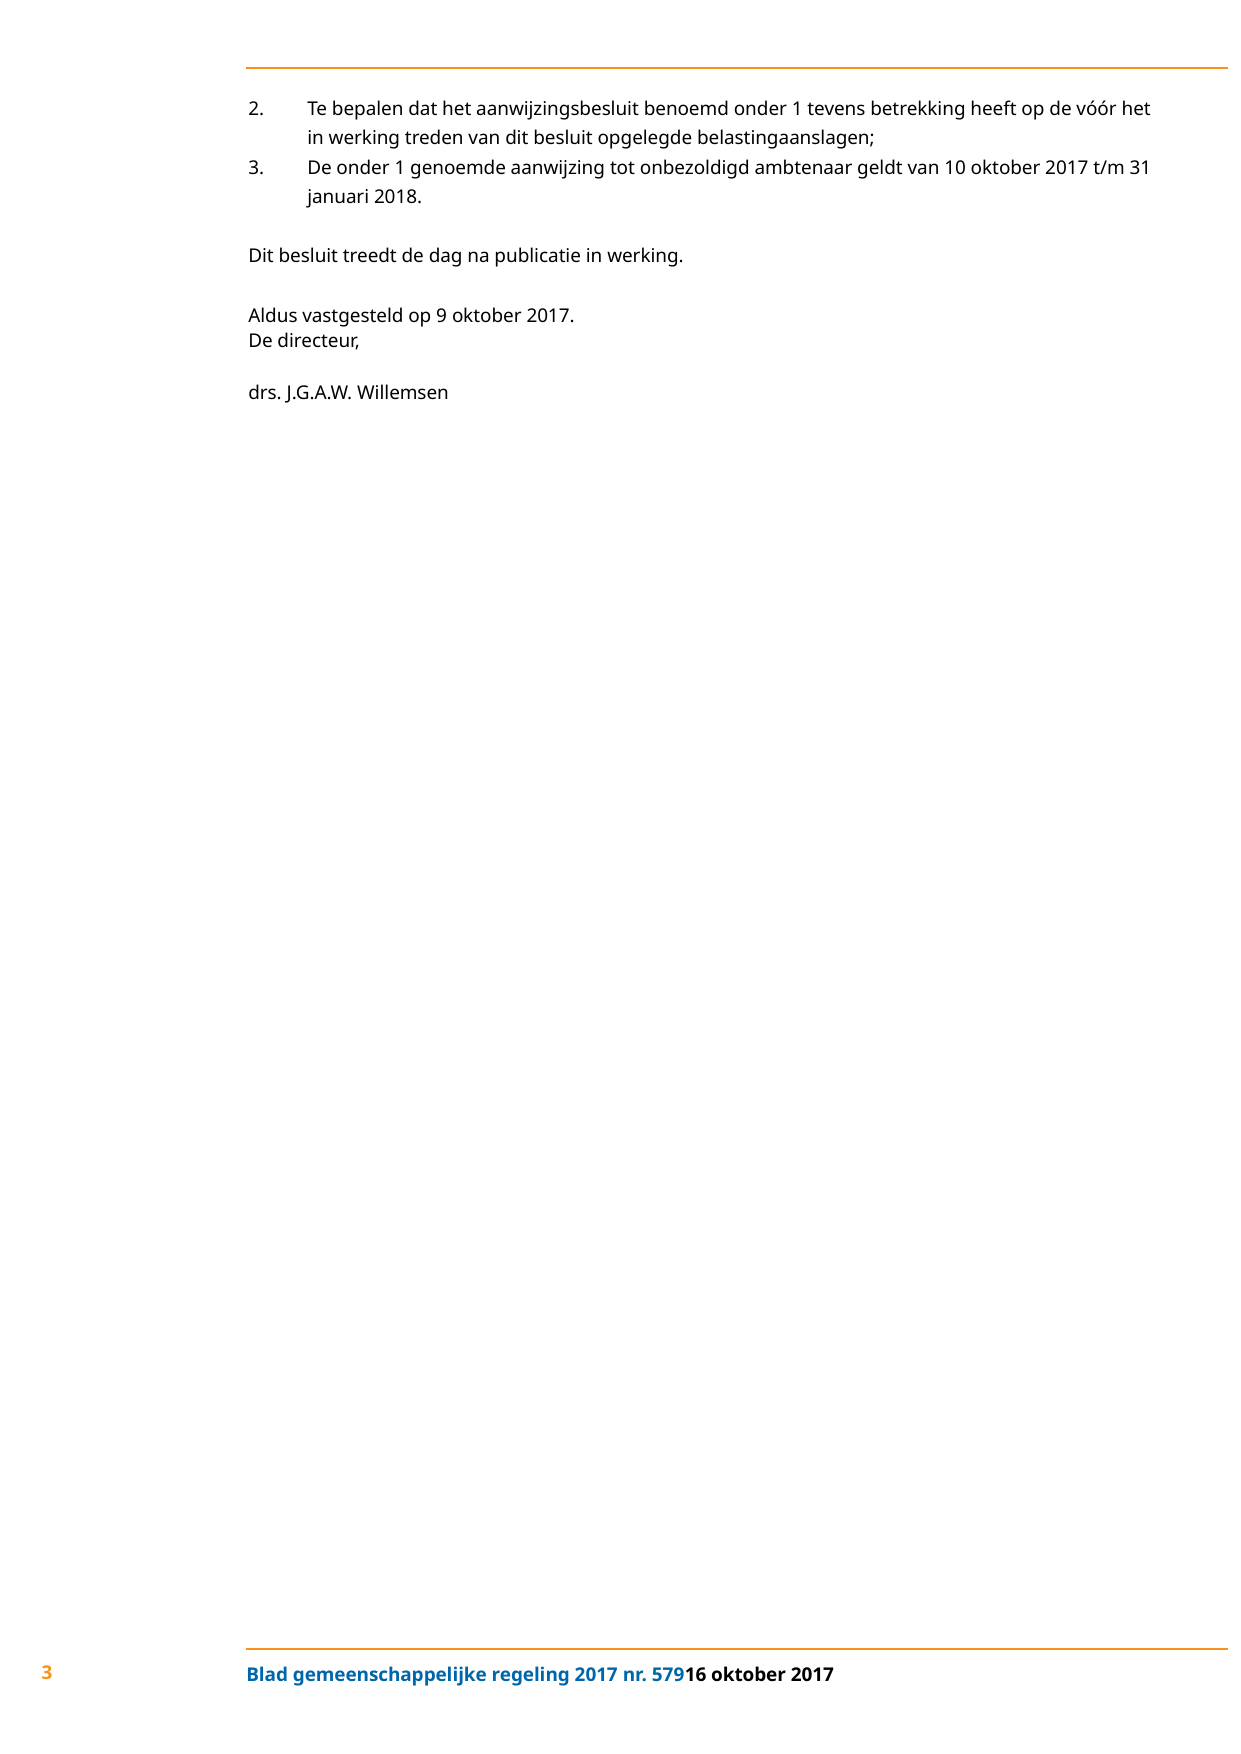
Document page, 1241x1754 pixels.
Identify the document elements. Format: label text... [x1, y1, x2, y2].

text Aldus vastgesteld op 9 oktober 2017. [248, 302, 1152, 328]
text Dit besluit treedt de dag na publicatie in werking. [248, 243, 1152, 268]
text De directeur, [248, 328, 1152, 353]
text drs. J.G.A.W. Willemsen [248, 379, 1152, 405]
list De onder 1 genoemde aanwijzing tot onbezoldigd ambtenaar geldt van 10 oktober 2017 t/m 31 januari 2018. [248, 154, 1152, 209]
picture [41, 47, 231, 172]
list Te bepalen dat het aanwijzingsbesluit benoemd onder 1 tevens betrekking heeft op de vóór het in werking treden van dit besluit opgelegde belastingaanslagen; [248, 95, 1152, 150]
